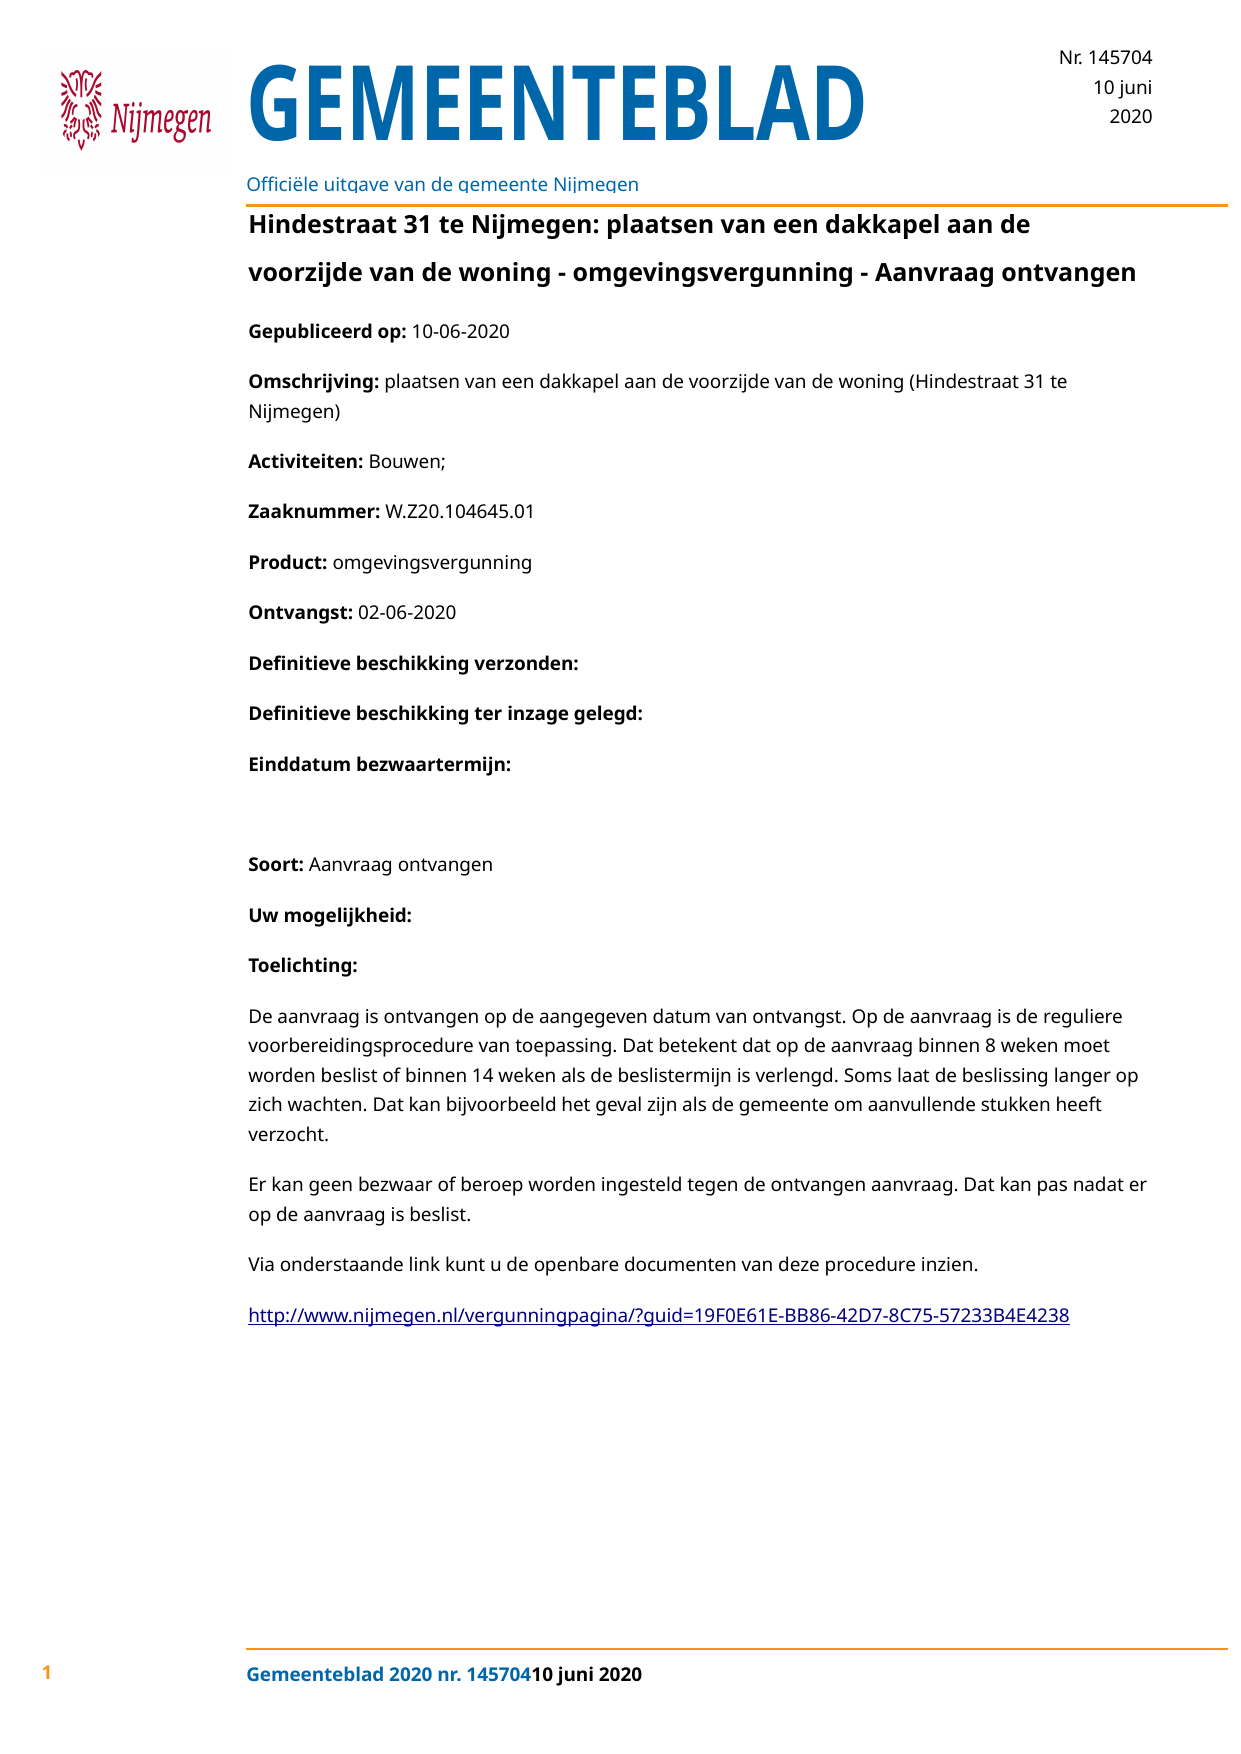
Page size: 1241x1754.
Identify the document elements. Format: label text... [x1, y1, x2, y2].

text Ontvangst: 02-06-2020 [248, 599, 1152, 625]
text Uw mogelijkheid: [248, 902, 1152, 928]
text Gepubliceerd op: 10-06-2020 [248, 318, 1152, 344]
text Via onderstaande link kunt u de openbare documenten van deze procedure inzien. [248, 1252, 1152, 1277]
text Er kan geen bezwaar of beroep worden ingesteld tegen de ontvangen aanvraag. Dat kan pas nadat er op de aanvraag is beslist. [248, 1172, 1152, 1227]
text Definitieve beschikking verzonden: [248, 650, 1152, 676]
text Zaaknummer: W.Z20.104645.01 [248, 499, 1152, 524]
text Product: omgevingsvergunning [248, 549, 1152, 575]
text Definitieve beschikking ter inzage gelegd: [248, 700, 1152, 726]
text Hindestraat 31 te Nijmegen: plaatsen van een dakkapel aan de voorzijde van de woning - omgevingsvergunning - Aanvraag ontvangen [248, 207, 1152, 288]
text Einddatum bezwaartermijn: [248, 751, 1152, 777]
text Omschrijving: plaatsen van een dakkapel aan de voorzijde van de woning (Hindestraat 31 te Nijmegen) [248, 368, 1152, 424]
text Toelichting: [248, 952, 1152, 978]
text http://www.nijmegen.nl/vergunningpagina/?guid=19F0E61E-BB86-42D7-8C75-57233B4E4238 [248, 1302, 1152, 1328]
picture [41, 47, 231, 172]
text Soort: Aanvraag ontvangen [248, 852, 1152, 877]
text Activiteiten: Bouwen; [248, 448, 1152, 474]
text De aanvraag is ontvangen op de aangegeven datum van ontvangst. Op de aanvraag is de reguliere voorbereidingsprocedure van toepassing. Dat betekent dat op de aanvraag binnen 8 weken moet worden beslist of binnen 14 weken als de beslistermijn is verlengd. Soms laat de beslissing langer op zich wachten. Dat kan bijvoorbeeld het geval zijn als de gemeente om aanvullende stukken heeft verzocht. [248, 1003, 1152, 1147]
